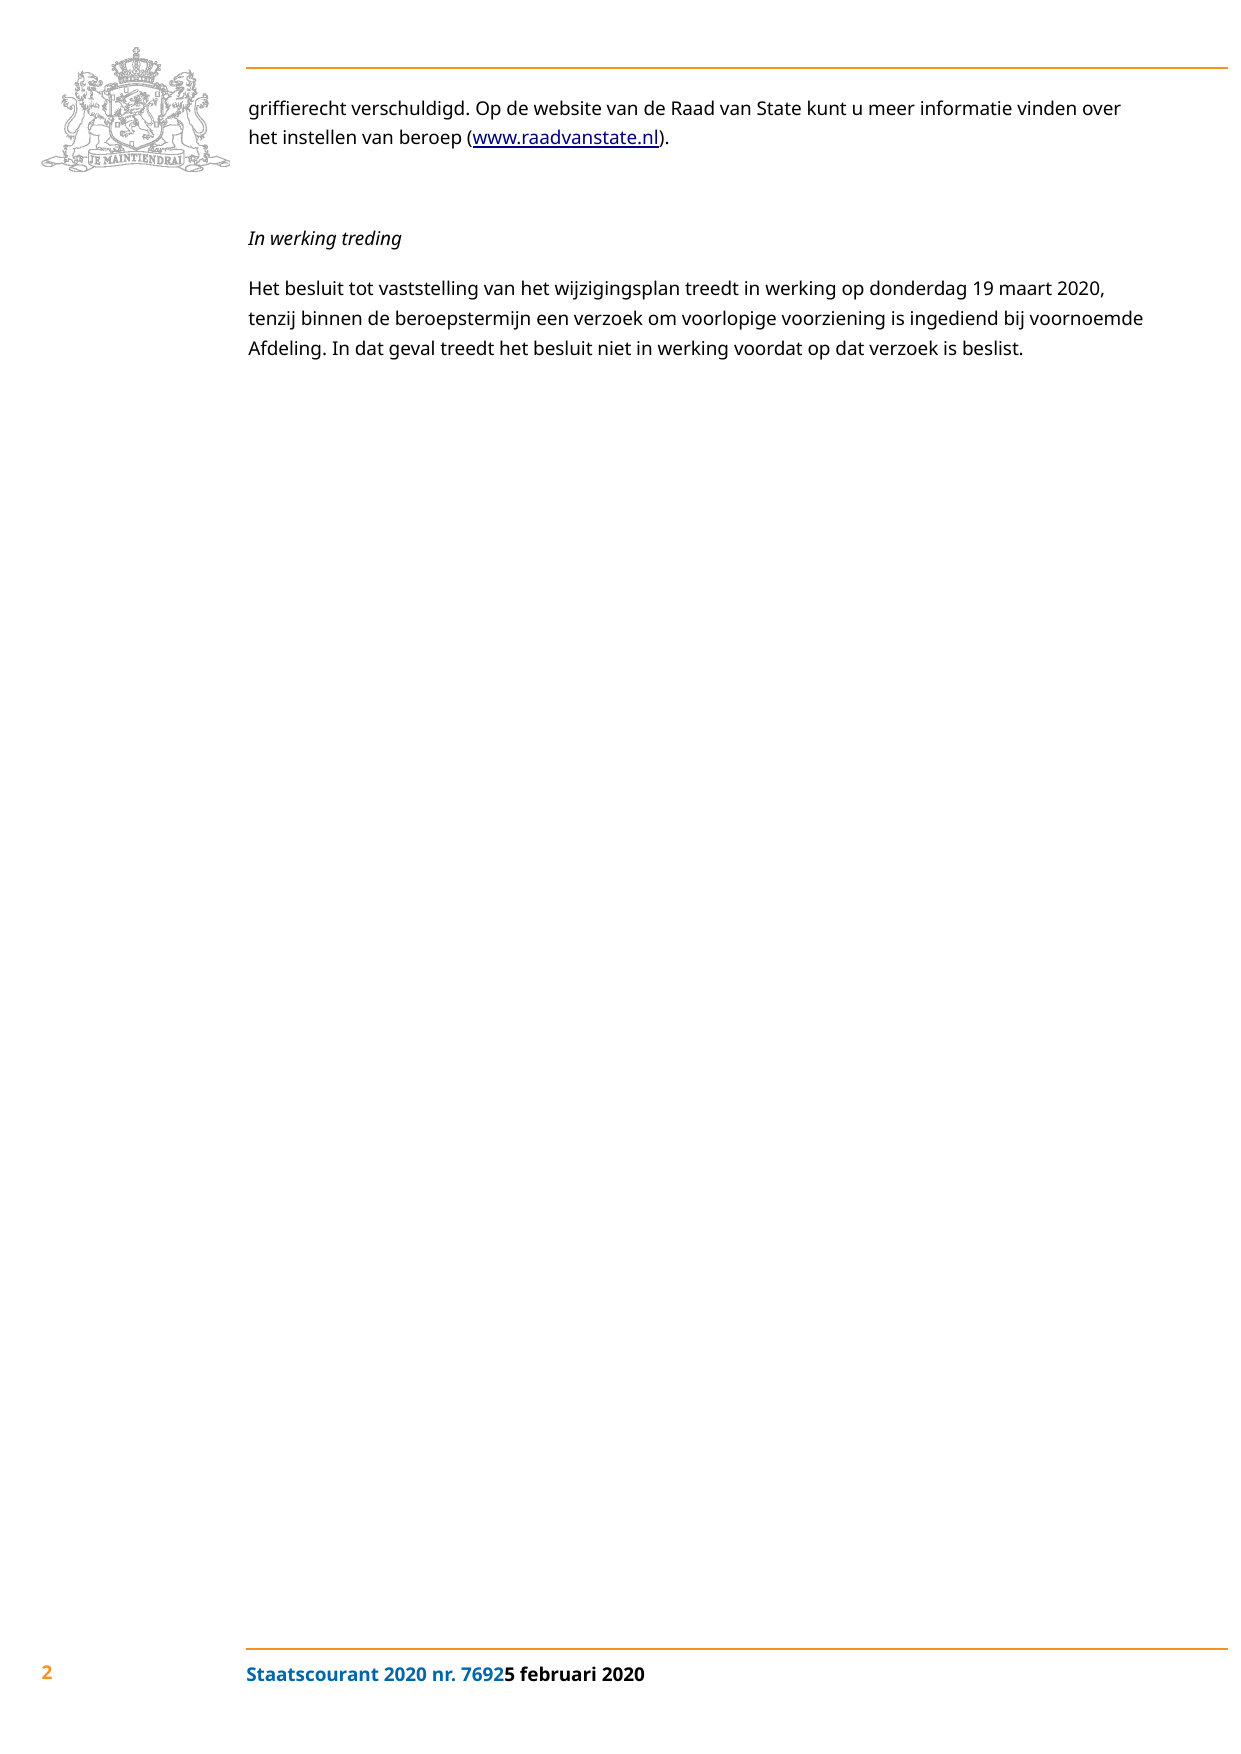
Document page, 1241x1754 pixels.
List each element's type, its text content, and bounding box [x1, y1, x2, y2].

text griffierecht verschuldigd. Op de website van de Raad van State kunt u meer informatie vinden over het instellen van beroep (www.raadvanstate.nl). [248, 95, 1152, 150]
picture [41, 47, 231, 172]
text Het besluit tot vaststelling van het wijzigingsplan treedt in werking op donderdag 19 maart 2020, tenzij binnen de beroepstermijn een verzoek om voorlopige voorziening is ingediend bij voornoemde Afdeling. In dat geval treedt het besluit niet in werking voordat op dat verzoek is beslist. [248, 276, 1152, 361]
text In werking treding [248, 225, 1152, 251]
